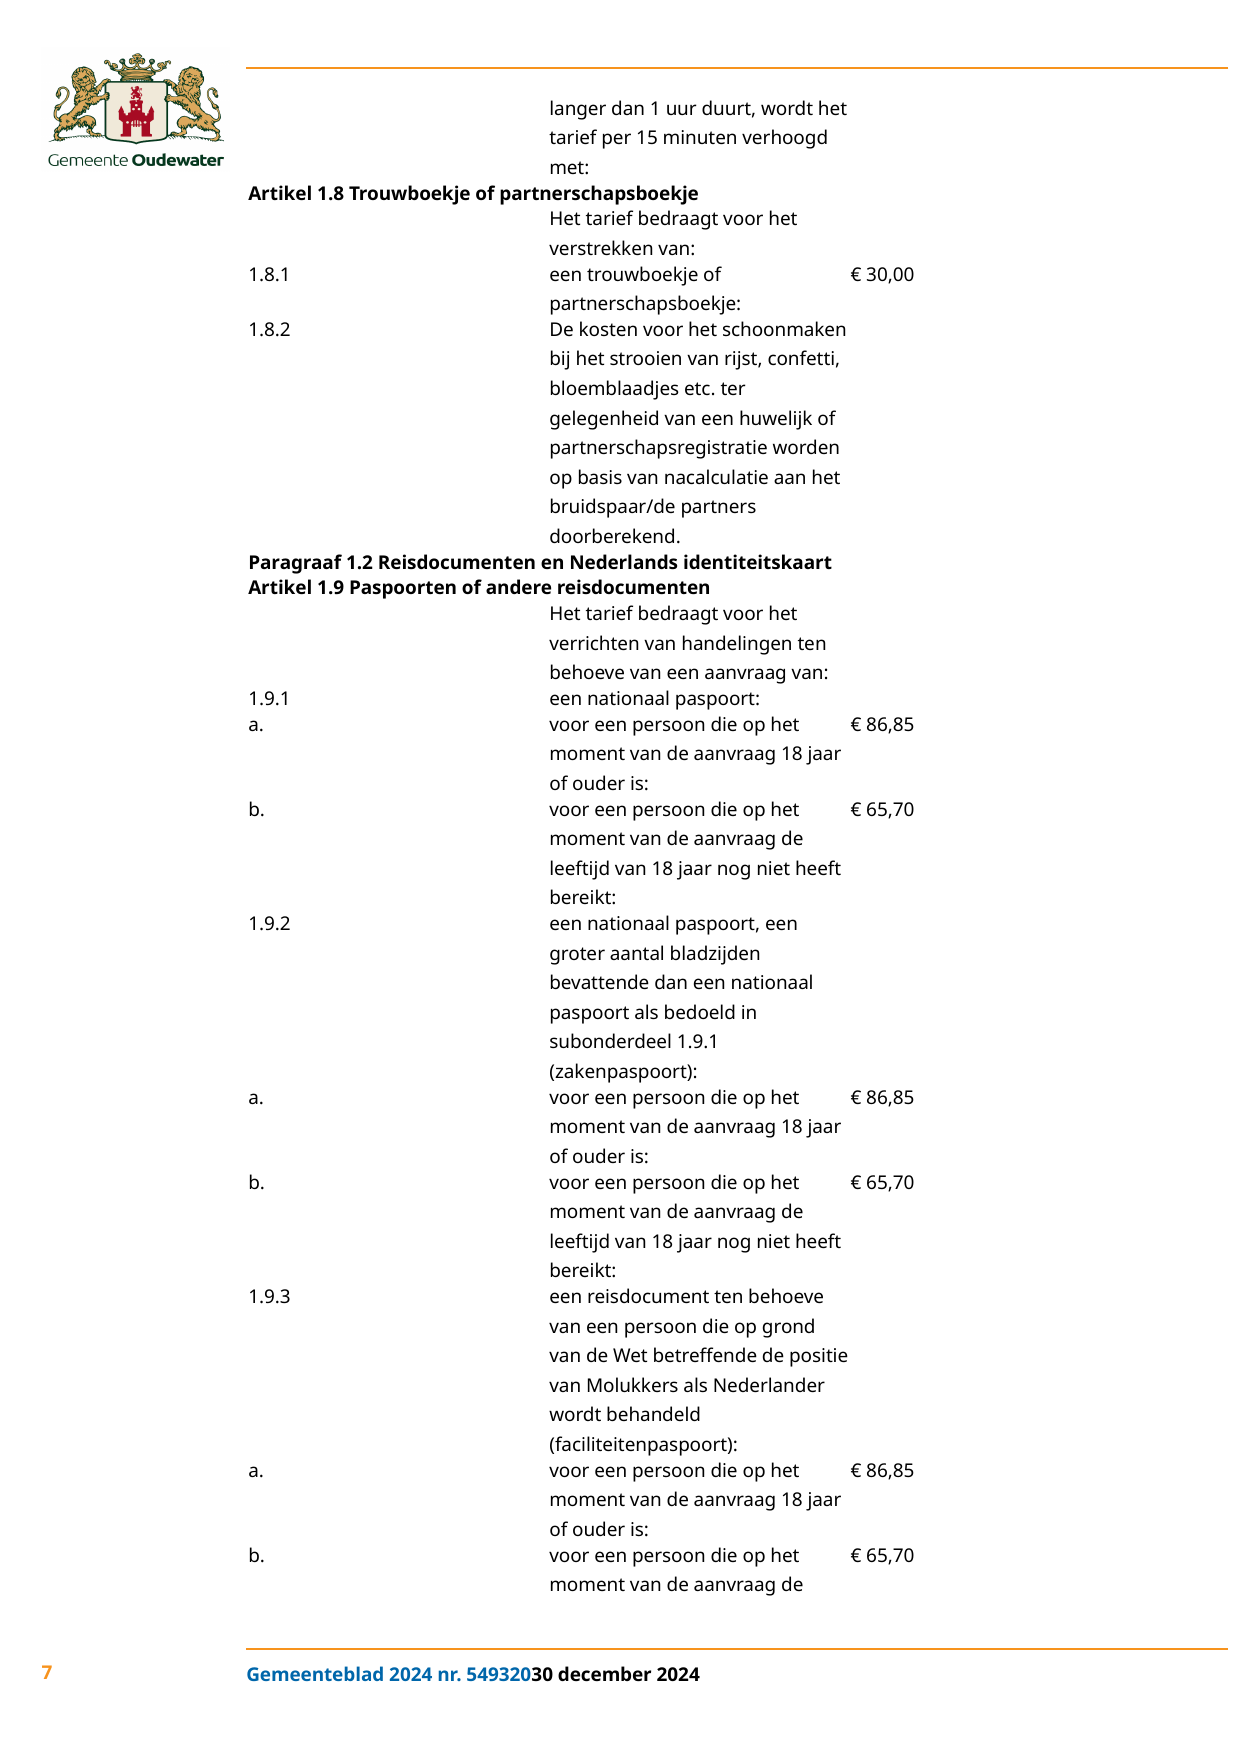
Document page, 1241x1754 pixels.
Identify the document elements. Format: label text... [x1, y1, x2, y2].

table_cell Artikel 1.8 Trouwboekje of partnerschapsboekje [248, 180, 1152, 205]
table_cell voor een persoon die op het moment van de aanvraag de [549, 1542, 850, 1597]
table_cell € 86,85 [850, 711, 1152, 796]
table_cell voor een persoon die op het moment van de aanvraag 18 jaar of ouder is: [549, 1457, 850, 1542]
table_cell [850, 316, 1152, 549]
table_cell voor een persoon die op het moment van de aanvraag de leeftijd van 18 jaar nog niet heeft bereikt: [549, 1169, 850, 1283]
table_cell € 65,70 [850, 1542, 1152, 1597]
table_cell € 86,85 [850, 1084, 1152, 1169]
table_cell voor een persoon die op het moment van de aanvraag de leeftijd van 18 jaar nog niet heeft bereikt: [549, 796, 850, 910]
table_cell Paragraaf 1.2 Reisdocumenten en Nederlands identiteitskaart [248, 549, 1152, 574]
table_cell Het tarief bedraagt voor het verstrekken van: [549, 205, 850, 261]
table_cell 1.9.1 [248, 685, 549, 711]
table_cell b. [248, 1542, 549, 1597]
table_cell € 65,70 [850, 1169, 1152, 1283]
table_cell a. [248, 711, 549, 796]
table_cell [850, 910, 1152, 1084]
table_cell een nationaal paspoort, een groter aantal bladzijden bevattende dan een nationaal paspoort als bedoeld in subonderdeel 1.9.1 (zakenpaspoort): [549, 910, 850, 1084]
table_cell Het tarief bedraagt voor het verrichten van handelingen ten behoeve van een aanvraag van: [549, 600, 850, 685]
table_cell een reisdocument ten behoeve van een persoon die op grond van de Wet betreffende de positie van Molukkers als Nederlander wordt behandeld (faciliteitenpaspoort): [549, 1283, 850, 1457]
table_cell 1.9.3 [248, 1283, 549, 1457]
table_cell [850, 95, 1152, 180]
table_cell 1.8.1 [248, 261, 549, 316]
table_cell De kosten voor het schoonmaken bij het strooien van rijst, confetti, bloemblaadjes etc. ter gelegenheid van een huwelijk of partnerschapsregistratie worden op basis van nacalculatie aan het bruidspaar/de partners doorberekend. [549, 316, 850, 549]
table_cell b. [248, 796, 549, 910]
table_cell een trouwboekje of partnerschapsboekje: [549, 261, 850, 316]
table_cell een nationaal paspoort: [549, 685, 850, 711]
table_cell € 86,85 [850, 1457, 1152, 1542]
table_cell [850, 1283, 1152, 1457]
table_cell a. [248, 1084, 549, 1169]
table_cell [248, 205, 549, 261]
table_cell voor een persoon die op het moment van de aanvraag 18 jaar of ouder is: [549, 1084, 850, 1169]
table_cell € 65,70 [850, 796, 1152, 910]
table_cell b. [248, 1169, 549, 1283]
table_cell [850, 205, 1152, 261]
picture [41, 47, 231, 172]
table_cell [248, 600, 549, 685]
table_cell [850, 685, 1152, 711]
table_cell 1.8.2 [248, 316, 549, 549]
table_cell [248, 95, 549, 180]
table_cell Artikel 1.9 Paspoorten of andere reisdocumenten [248, 575, 1152, 600]
table_cell € 30,00 [850, 261, 1152, 316]
table_cell 1.9.2 [248, 910, 549, 1084]
table_cell voor een persoon die op het moment van de aanvraag 18 jaar of ouder is: [549, 711, 850, 796]
table_cell [850, 600, 1152, 685]
table_cell langer dan 1 uur duurt, wordt het tarief per 15 minuten verhoogd met: [549, 95, 850, 180]
table_cell a. [248, 1457, 549, 1542]
